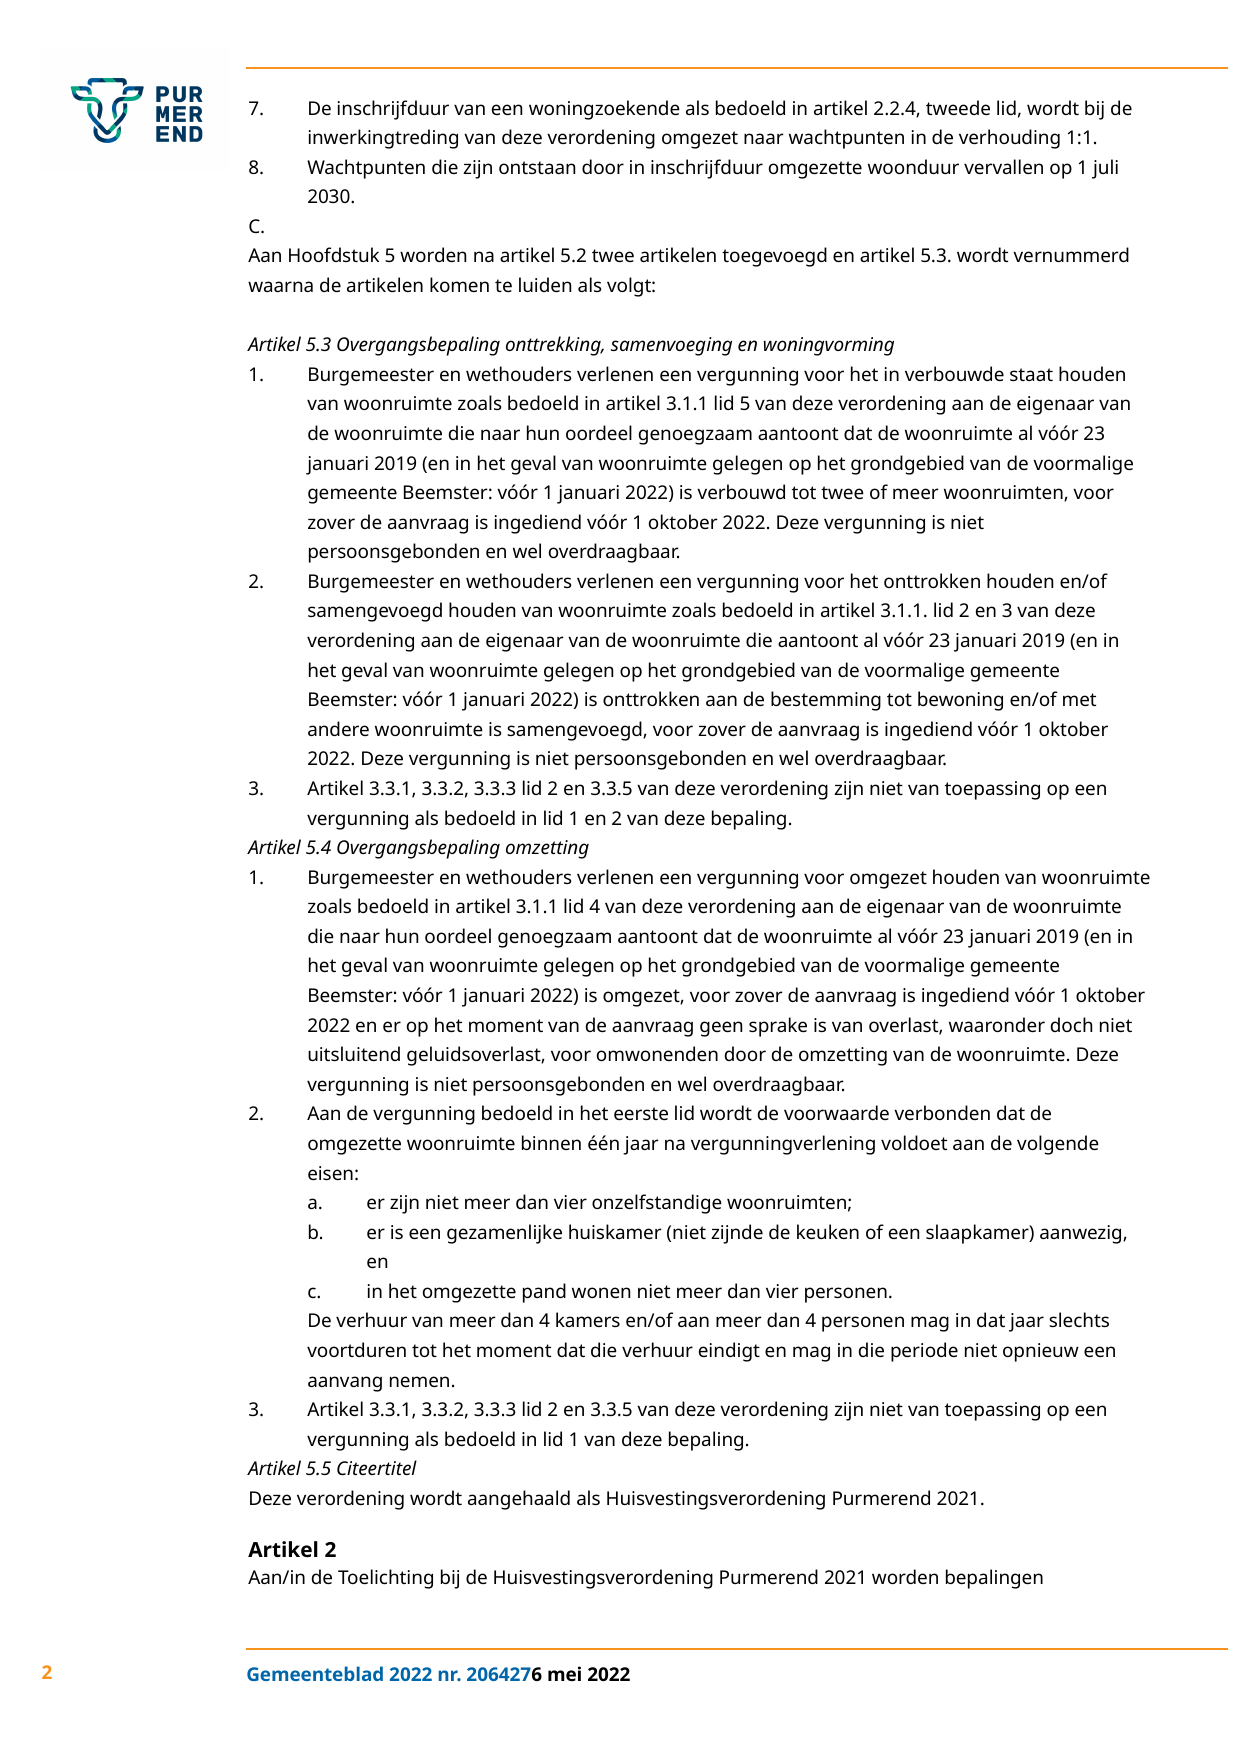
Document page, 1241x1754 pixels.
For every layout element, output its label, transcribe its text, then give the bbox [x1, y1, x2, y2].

list er zijn niet meer dan vier onzelfstandige woonruimten; [307, 1189, 1152, 1215]
list Burgemeester en wethouders verlenen een vergunning voor omgezet houden van woonruimte zoals bedoeld in artikel 3.1.1 lid 4 van deze verordening aan de eigenaar van de woonruimte die naar hun oordeel genoegzaam aantoont dat de woonruimte al vóór 23 januari 2019 (en in het geval van woonruimte gelegen op het grondgebied van de voormalige gemeente Beemster: vóór 1 januari 2022) is omgezet, voor zover de aanvraag is ingediend vóór 1 oktober 2022 en er op het moment van de aanvraag geen sprake is van overlast, waaronder doch niet uitsluitend geluidsoverlast, voor omwonenden door de omzetting van de woonruimte. Deze vergunning is niet persoonsgebonden en wel overdraagbaar. [248, 864, 1152, 1097]
list Burgemeester en wethouders verlenen een vergunning voor het in verbouwde staat houden van woonruimte zoals bedoeld in artikel 3.1.1 lid 5 van deze verordening aan de eigenaar van de woonruimte die naar hun oordeel genoegzaam aantoont dat de woonruimte al vóór 23 januari 2019 (en in het geval van woonruimte gelegen op het grondgebied van de voormalige gemeente Beemster: vóór 1 januari 2022) is verbouwd tot twee of meer woonruimten, voor zover de aanvraag is ingediend vóór 1 oktober 2022. Deze vergunning is niet persoonsgebonden en wel overdraagbaar. [248, 361, 1152, 564]
text Artikel 2 [248, 1536, 1152, 1564]
text Artikel 5.5 Citeertitel [248, 1456, 1152, 1481]
list De verhuur van meer dan 4 kamers en/of aan meer dan 4 personen mag in dat jaar slechts voortduren tot het moment dat die verhuur eindigt en mag in die periode niet opnieuw een aanvang nemen. [248, 1308, 1152, 1393]
text Deze verordening wordt aangehaald als Huisvestingsverordening Purmerend 2021. [248, 1485, 1152, 1511]
text C. [248, 213, 1152, 239]
list Burgemeester en wethouders verlenen een vergunning voor het onttrokken houden en/of samengevoegd houden van woonruimte zoals bedoeld in artikel 3.1.1. lid 2 en 3 van deze verordening aan de eigenaar van de woonruimte die aantoont al vóór 23 januari 2019 (en in het geval van woonruimte gelegen op het grondgebied van de voormalige gemeente Beemster: vóór 1 januari 2022) is onttrokken aan de bestemming tot bewoning en/of met andere woonruimte is samengevoegd, voor zover de aanvraag is ingediend vóór 1 oktober 2022. Deze vergunning is niet persoonsgebonden en wel overdraagbaar. [248, 568, 1152, 771]
text Aan Hoofdstuk 5 worden na artikel 5.2 twee artikelen toegevoegd en artikel 5.3. wordt vernummerd waarna de artikelen komen te luiden als volgt: [248, 243, 1152, 298]
list Artikel 3.3.1, 3.3.2, 3.3.3 lid 2 en 3.3.5 van deze verordening zijn niet van toepassing op een vergunning als bedoeld in lid 1 van deze bepaling. [248, 1396, 1152, 1452]
list Artikel 3.3.1, 3.3.2, 3.3.3 lid 2 en 3.3.5 van deze verordening zijn niet van toepassing op een vergunning als bedoeld in lid 1 en 2 van deze bepaling. [248, 775, 1152, 831]
list Wachtpunten die zijn ontstaan door in inschrijfduur omgezette woonduur vervallen op 1 juli 2030. [248, 154, 1152, 209]
text Artikel 5.4 Overgangsbepaling omzetting [248, 834, 1152, 860]
text Artikel 5.3 Overgangsbepaling onttrekking, samenvoeging en woningvorming [248, 331, 1152, 357]
list er is een gezamenlijke huiskamer (niet zijnde de keuken of een slaapkamer) aanwezig, en [307, 1219, 1152, 1274]
list De inschrijfduur van een woningzoekende als bedoeld in artikel 2.2.4, tweede lid, wordt bij de inwerkingtreding van deze verordening omgezet naar wachtpunten in de verhouding 1:1. [248, 95, 1152, 150]
text Aan/in de Toelichting bij de Huisvestingsverordening Purmerend 2021 worden bepalingen [248, 1564, 1152, 1590]
list Aan de vergunning bedoeld in het eerste lid wordt de voorwaarde verbonden dat de omgezette woonruimte binnen één jaar na vergunningverlening voldoet aan de volgende eisen: [248, 1101, 1152, 1186]
list in het omgezette pand wonen niet meer dan vier personen. [307, 1278, 1152, 1304]
picture [41, 47, 231, 172]
